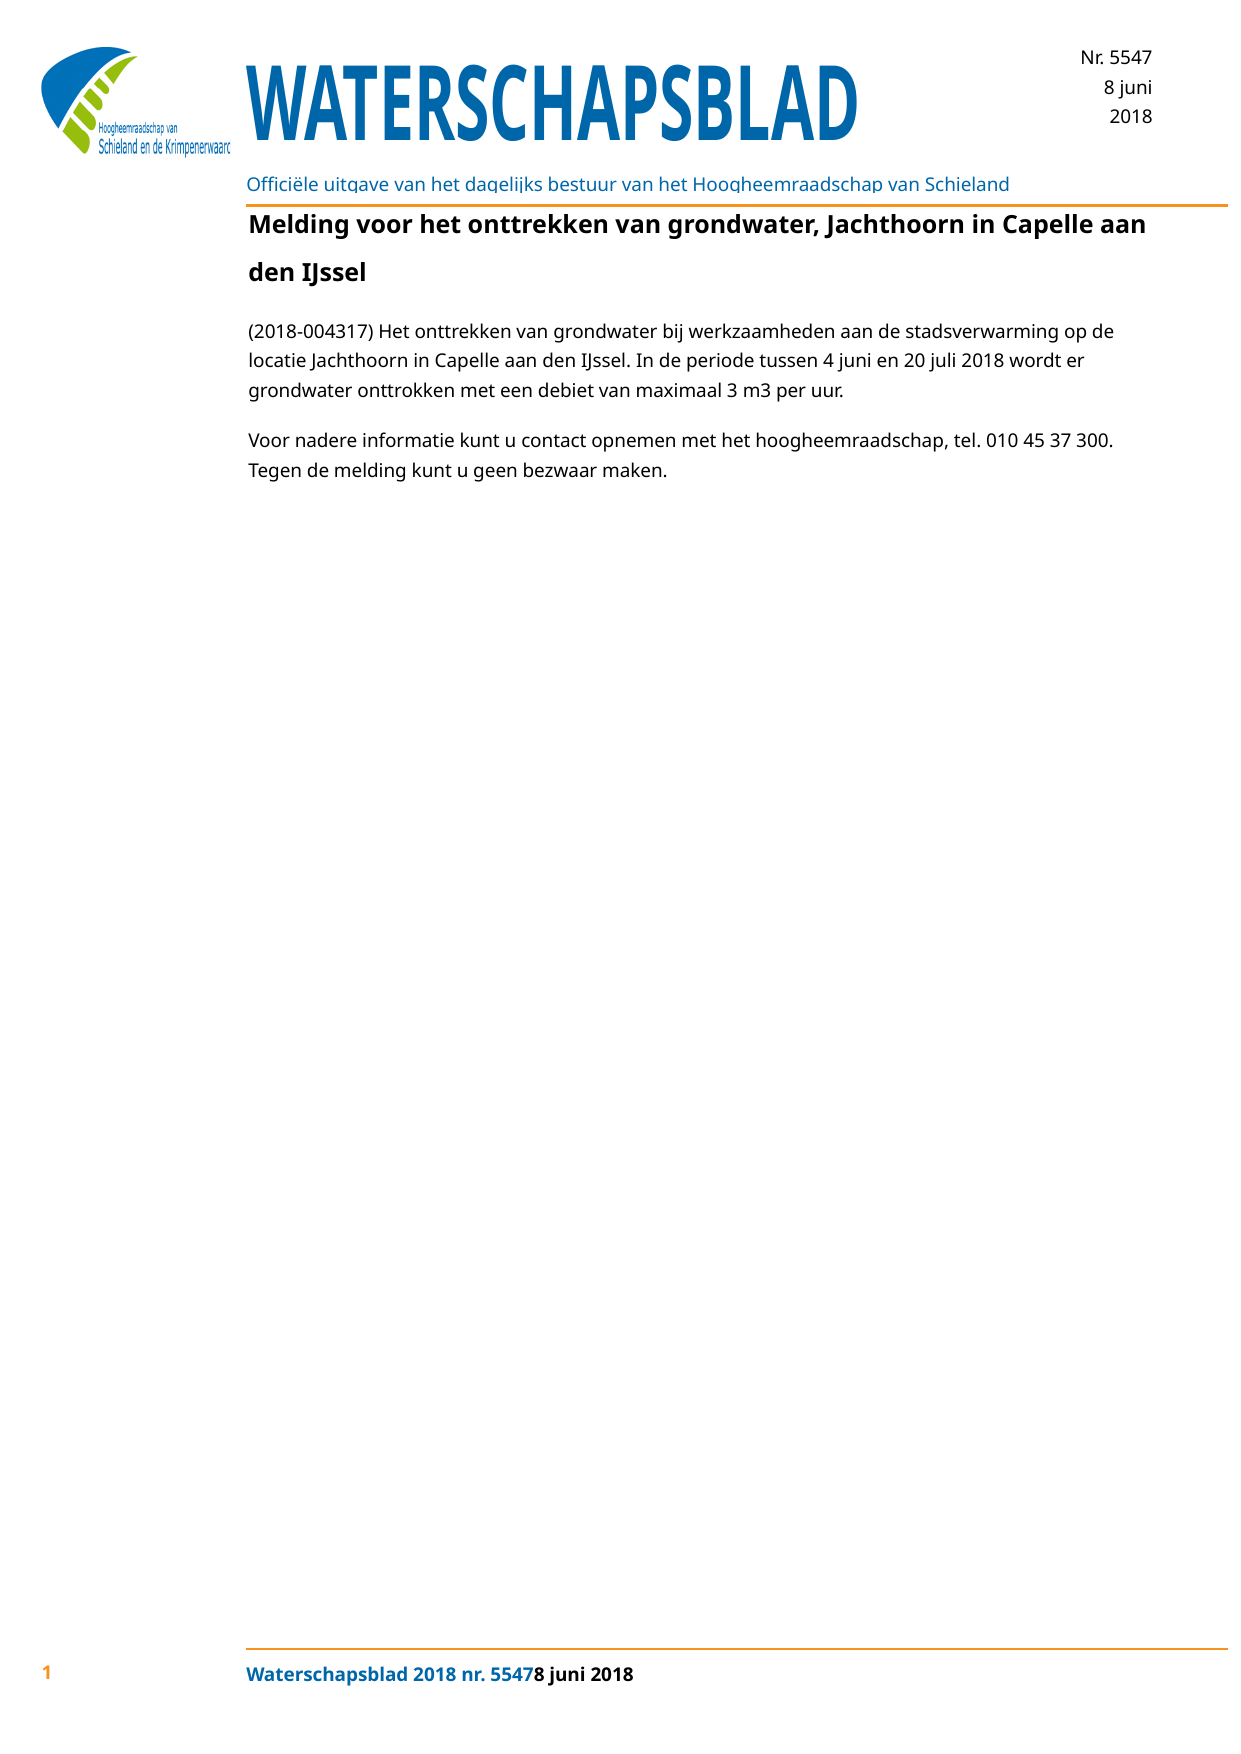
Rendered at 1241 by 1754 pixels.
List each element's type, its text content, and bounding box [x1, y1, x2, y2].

text (2018-004317) Het onttrekken van grondwater bij werkzaamheden aan de stadsverwarming op de locatie Jachthoorn in Capelle aan den IJssel. In de periode tussen 4 juni en 20 juli 2018 wordt er grondwater onttrokken met een debiet van maximaal 3 m3 per uur. [248, 318, 1152, 403]
text Melding voor het onttrekken van grondwater, Jachthoorn in Capelle aan den IJssel [248, 207, 1152, 288]
text Voor nadere informatie kunt u contact opnemen met het hoogheemraadschap, tel. 010 45 37 300. Tegen de melding kunt u geen bezwaar maken. [248, 427, 1152, 483]
picture [41, 47, 231, 172]
